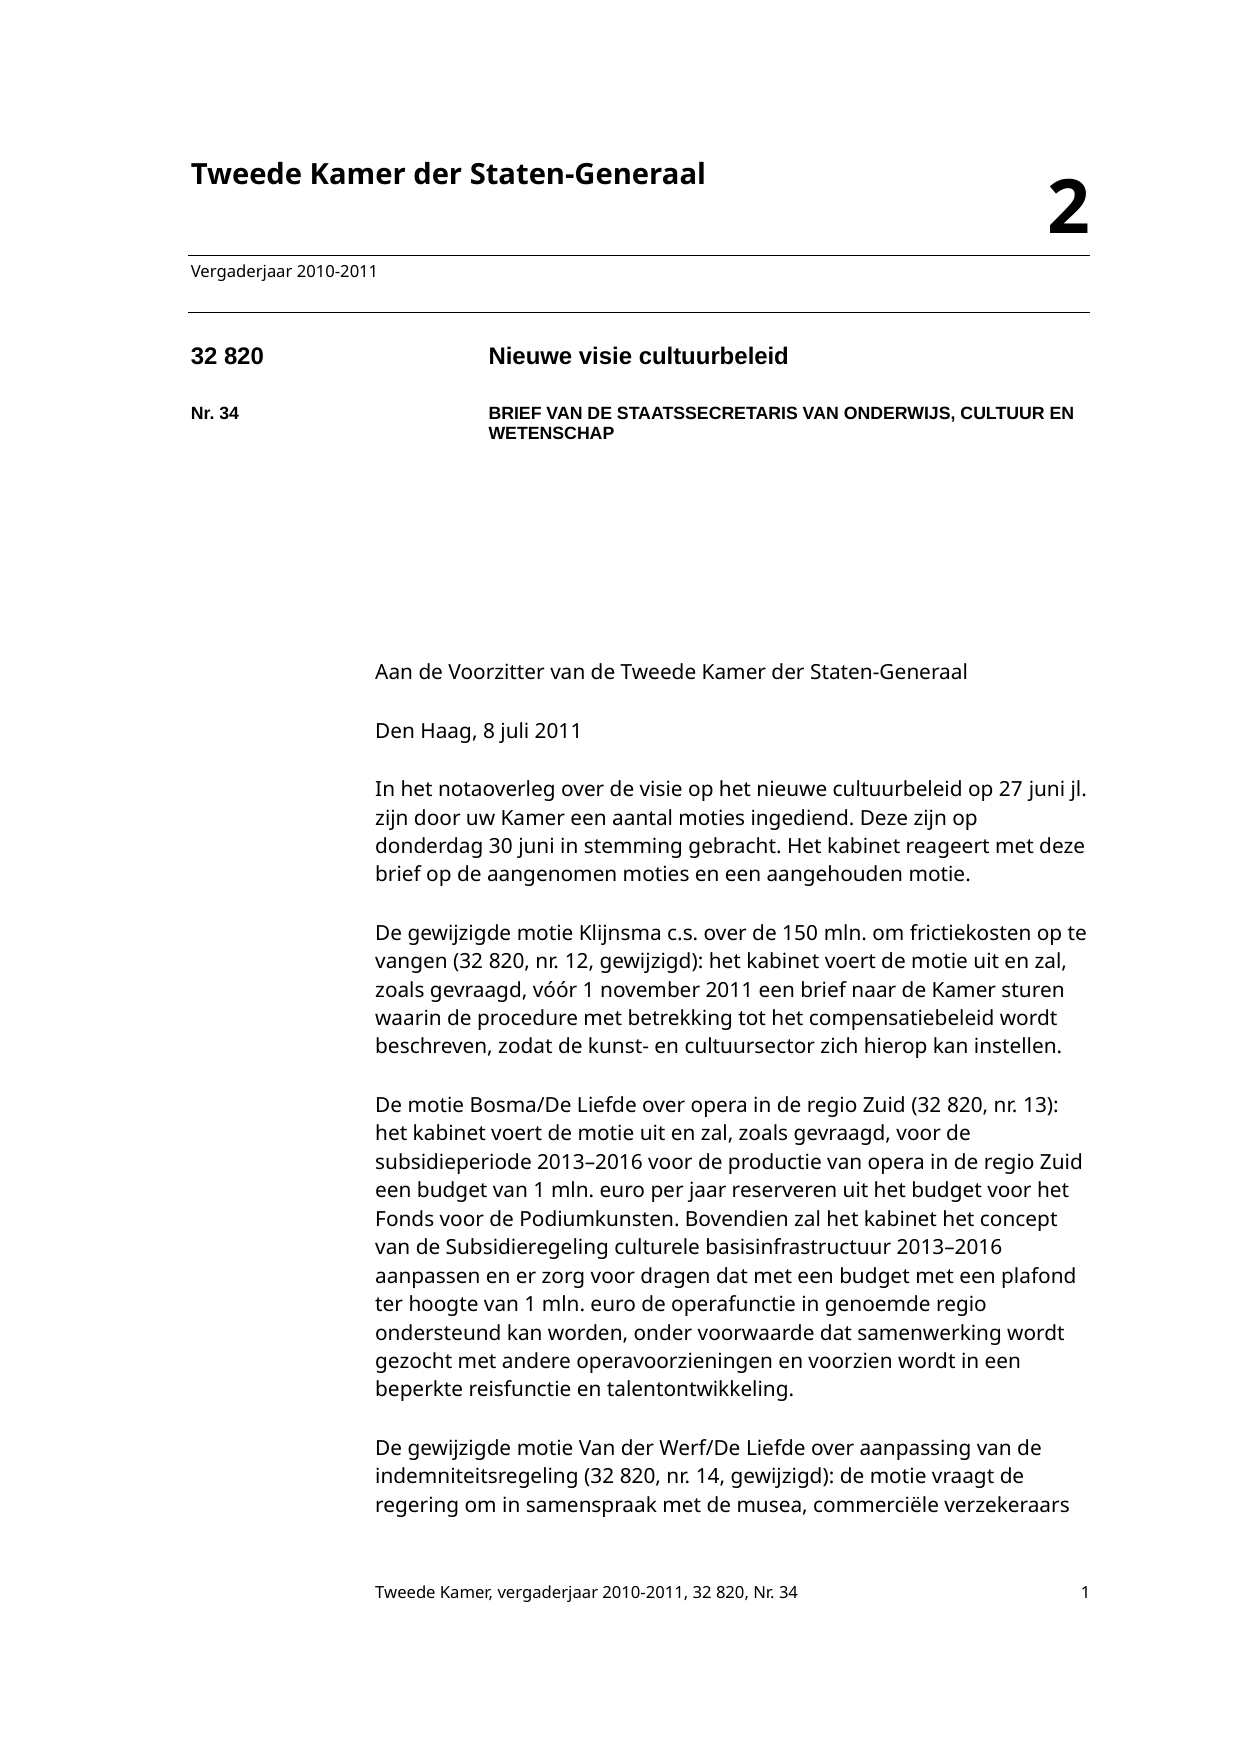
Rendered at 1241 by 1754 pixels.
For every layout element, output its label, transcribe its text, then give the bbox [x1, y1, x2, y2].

table_cell Nieuwe visie cultuurbeleid [485, 339, 1090, 399]
table_cell [188, 313, 485, 339]
text De gewijzigde motie Van der Werf/De Liefde over aanpassing van de indemniteitsregeling (32 820, nr. 14, gewijzigd): de motie vraagt de regering om in samenspraak met de musea, commerciële verzekeraars [375, 1433, 1090, 1518]
table_cell [485, 313, 1090, 339]
text Den Haag, 8 juli 2011 [375, 716, 1090, 744]
table_cell 32 820 [188, 339, 485, 399]
table_cell Vergaderjaar 2010-2011 [188, 256, 485, 312]
table_header Tweede Kamer der Staten-Generaal [188, 150, 909, 255]
text In het notaoverleg over de visie op het nieuwe cultuurbeleid op 27 juni jl. zijn door uw Kamer een aantal moties ingediend. Deze zijn op donderdag 30 juni in stemming gebracht. Het kabinet reageert met deze brief op de aangenomen moties en een aangehouden motie. [375, 774, 1090, 888]
table_cell [485, 256, 1090, 312]
table_header 2 [910, 150, 1090, 255]
table_cell Nr. 34 [188, 399, 485, 539]
text Aan de Voorzitter van de Tweede Kamer der Staten-Generaal [375, 657, 1090, 686]
table_cell BRIEF VAN DE STAATSSECRETARIS VAN ONDERWIJS, CULTUUR EN WETENSCHAP [485, 399, 1090, 539]
text De motie Bosma/De Liefde over opera in de regio Zuid (32 820, nr. 13): het kabinet voert de motie uit en zal, zoals gevraagd, voor de subsidieperiode 2013–2016 voor de productie van opera in de regio Zuid een budget van 1 mln. euro per jaar reserveren uit het budget voor het Fonds voor de Podiumkunsten. Bovendien zal het kabinet het concept van de Subsidieregeling culturele basisinfrastructuur 2013–2016 aanpassen en er zorg voor dragen dat met een budget met een plafond ter hoogte van 1 mln. euro de operafunctie in genoemde regio ondersteund kan worden, onder voorwaarde dat samenwerking wordt gezocht met andere operavoorzieningen en voorzien wordt in een beperkte reisfunctie en talentontwikkeling. [375, 1090, 1090, 1403]
text De gewijzigde motie Klijnsma c.s. over de 150 mln. om frictiekosten op te vangen (32 820, nr. 12, gewijzigd): het kabinet voert de motie uit en zal, zoals gevraagd, vóór 1 november 2011 een brief naar de Kamer sturen waarin de procedure met betrekking tot het compensatiebeleid wordt beschreven, zodat de kunst- en cultuursector zich hierop kan instellen. [375, 918, 1090, 1060]
